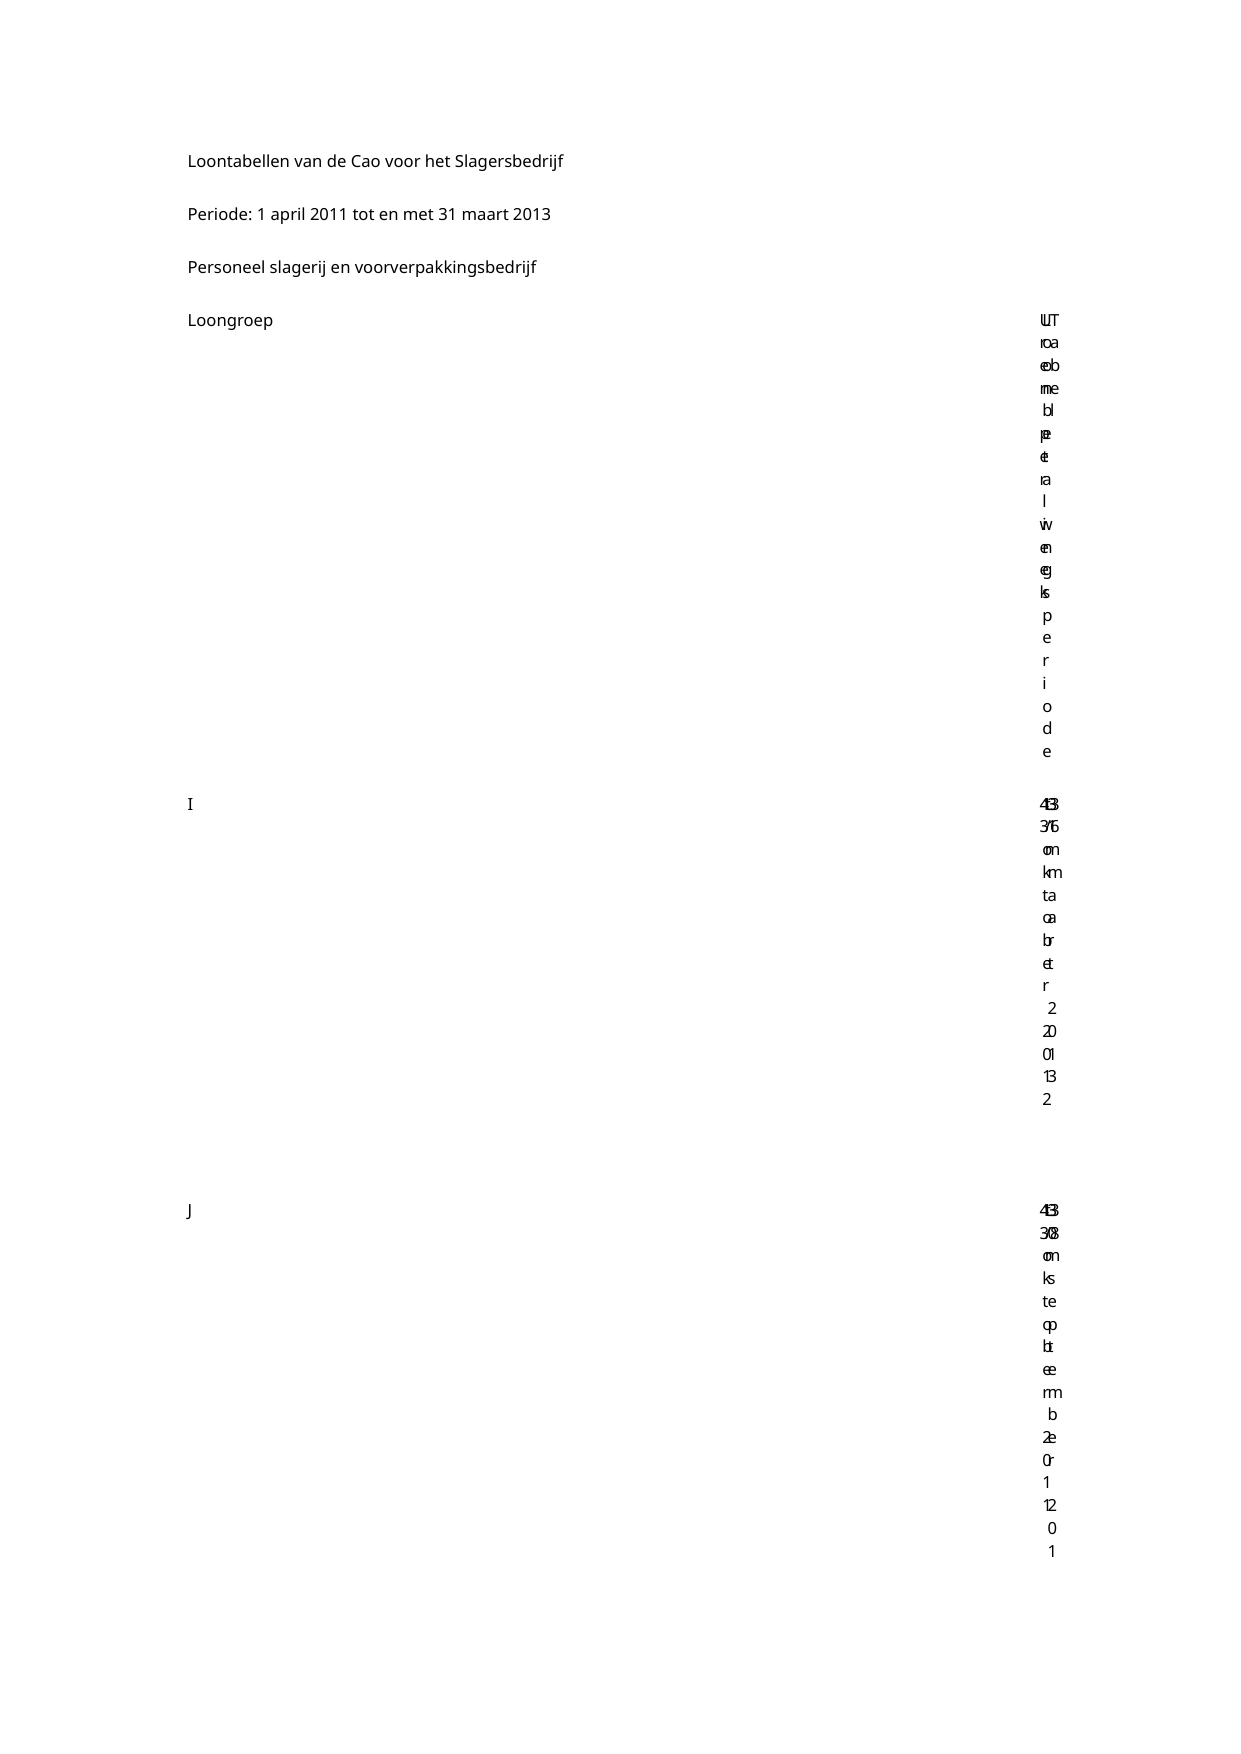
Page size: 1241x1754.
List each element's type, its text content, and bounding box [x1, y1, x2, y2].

table_cell J [188, 1199, 1039, 1562]
table_cell I [188, 792, 1039, 1140]
table_header Loontabellen van de Cao voor het Slagersbedrijf Periode: 1 april 2011 tot en met 31 maart 2013 Personeel slagerij en voorverpakkingsbedrijf [188, 150, 1053, 308]
table_cell Loongroep [188, 308, 1039, 792]
table_cell [188, 1140, 1039, 1199]
